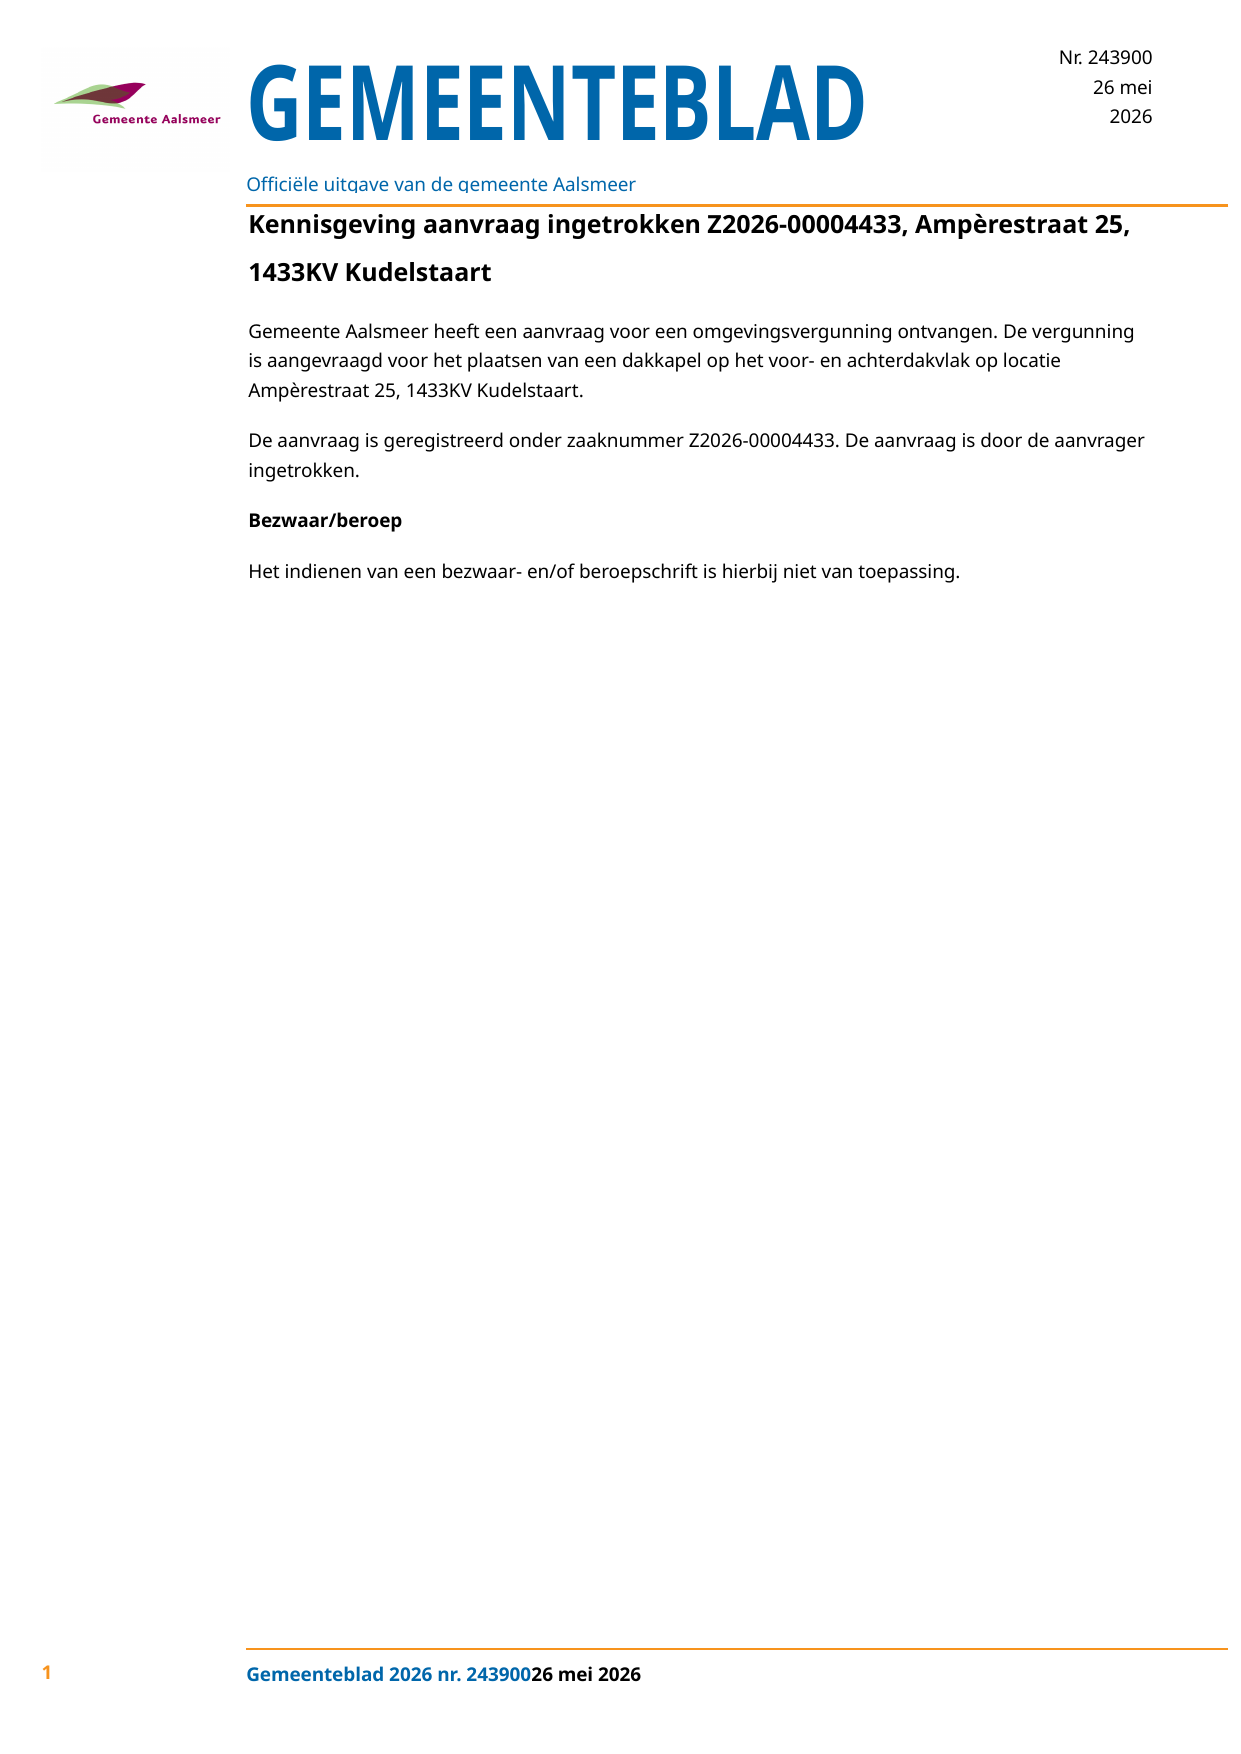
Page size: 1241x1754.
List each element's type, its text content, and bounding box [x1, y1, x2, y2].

text Kennisgeving aanvraag ingetrokken Z2026-00004433, Ampèrestraat 25, 1433KV Kudelstaart [248, 207, 1152, 288]
picture [41, 47, 231, 172]
text Bezwaar/beroep [248, 507, 1152, 533]
text Gemeente Aalsmeer heeft een aanvraag voor een omgevingsvergunning ontvangen. De vergunning is aangevraagd voor het plaatsen van een dakkapel op het voor- en achterdakvlak op locatie Ampèrestraat 25, 1433KV Kudelstaart. [248, 318, 1152, 403]
text Het indienen van een bezwaar- en/of beroepschrift is hierbij niet van toepassing. [248, 558, 1152, 584]
text De aanvraag is geregistreerd onder zaaknummer Z2026-00004433. De aanvraag is door de aanvrager ingetrokken. [248, 427, 1152, 483]
